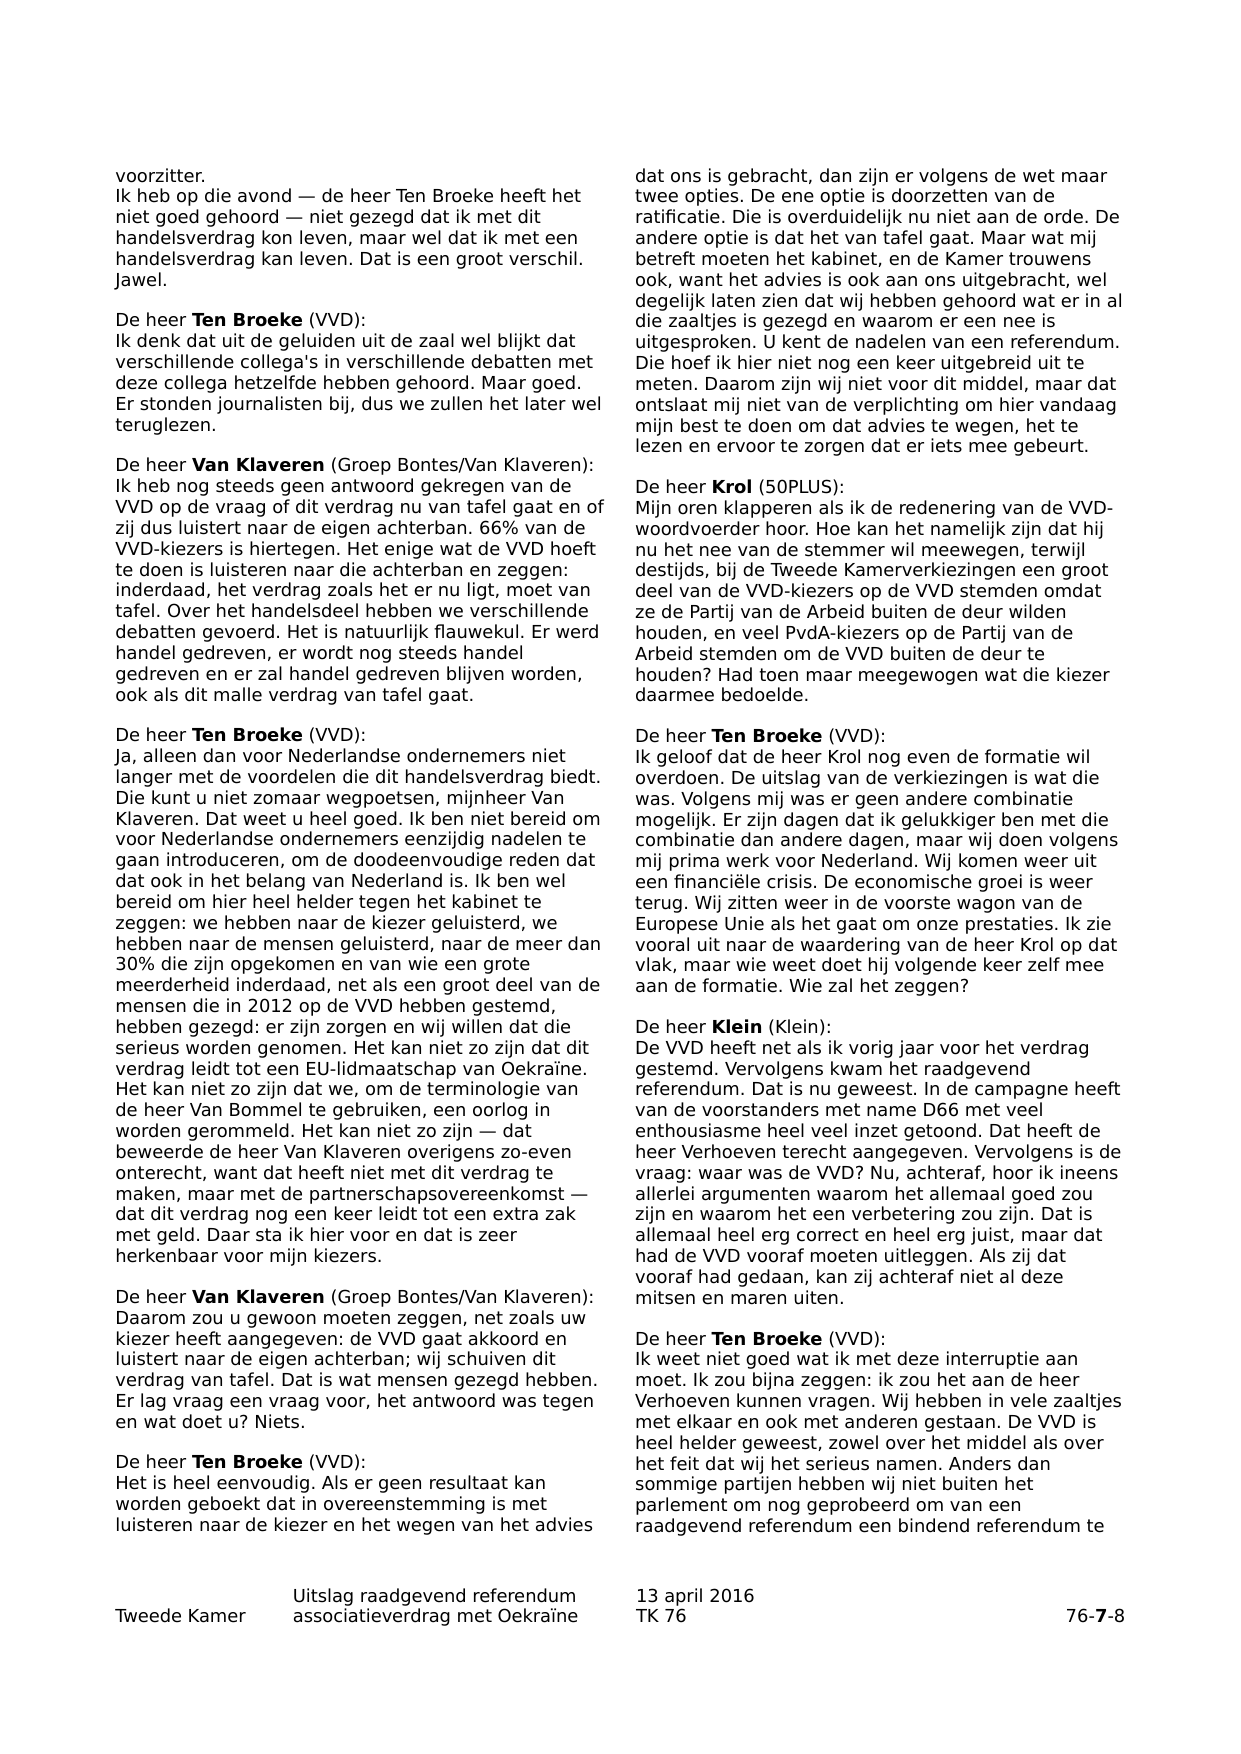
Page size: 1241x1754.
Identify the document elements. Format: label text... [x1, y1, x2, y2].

text Ik weet niet goed wat ik met deze interruptie aan moet. Ik zou bijna zeggen: ik zou het aan de heer Verhoeven kunnen vragen. Wij hebben in vele zaaltjes met elkaar en ook met anderen gestaan. De VVD is heel helder geweest, zowel over het middel als over het feit dat wij het serieus namen. Anders dan sommige partijen hebben wij niet buiten het parlement om nog geprobeerd om van een raadgevend referendum een bindend referendum te [635, 1349, 1125, 1537]
text Daarom zou u gewoon moeten zeggen, net zoals uw kiezer heeft aangegeven: de VVD gaat akkoord en luistert naar de eigen achterban; wij schuiven dit verdrag van tafel. Dat is wat mensen gezegd hebben. Er lag vraag een vraag voor, het antwoord was tegen en wat doet u? Niets. [115, 1307, 605, 1432]
text Ik geloof dat de heer Krol nog even de formatie wil overdoen. De uitslag van de verkiezingen is wat die was. Volgens mij was er geen andere combinatie mogelijk. Er zijn dagen dat ik gelukkiger ben met die combinatie dan andere dagen, maar wij doen volgens mij prima werk voor Nederland. Wij komen weer uit een financiële crisis. De economische groei is weer terug. Wij zitten weer in de voorste wagon van de Europese Unie als het gaat om onze prestaties. Ik zie vooral uit naar de waardering van de heer Krol op dat vlak, maar wie weet doet hij volgende keer zelf mee aan de formatie. Wie zal het zeggen? [635, 747, 1125, 997]
text De heer Ten Broeke (VVD): [635, 1328, 1125, 1349]
text De heer Van Klaveren (Groep Bontes/Van Klaveren): [115, 455, 605, 476]
text Het is heel eenvoudig. Als er geen resultaat kan worden geboekt dat in overeenstemming is met luisteren naar de kiezer en het wegen van het advies [115, 1473, 605, 1536]
text dat ons is gebracht, dan zijn er volgens de wet maar twee opties. De ene optie is doorzetten van de ratificatie. Die is overduidelijk nu niet aan de orde. De andere optie is dat het van tafel gaat. Maar wat mij betreft moeten het kabinet, en de Kamer trouwens ook, want het advies is ook aan ons uitgebracht, wel degelijk laten zien dat wij hebben gehoord wat er in al die zaaltjes is gezegd en waarom er een nee is uitgesproken. U kent de nadelen van een referendum. Die hoef ik hier niet nog een keer uitgebreid uit te meten. Daarom zijn wij niet voor dit middel, maar dat ontslaat mij niet van de verplichting om hier vandaag mijn best te doen om dat advies te wegen, het te lezen en ervoor te zorgen dat er iets mee gebeurt. [635, 165, 1125, 457]
text voorzitter. [115, 165, 605, 186]
text Ik heb nog steeds geen antwoord gekregen van de VVD op de vraag of dit verdrag nu van tafel gaat en of zij dus luistert naar de eigen achterban. 66% van de VVD-kiezers is hiertegen. Het enige wat de VVD hoeft te doen is luisteren naar die achterban en zeggen: inderdaad, het verdrag zoals het er nu ligt, moet van tafel. Over het handelsdeel hebben we verschillende debatten gevoerd. Het is natuurlijk flauwekul. Er werd handel gedreven, er wordt nog steeds handel gedreven en er zal handel gedreven blijven worden, ook als dit malle verdrag van tafel gaat. [115, 476, 605, 705]
text De heer Ten Broeke (VVD): [115, 1452, 605, 1473]
text De heer Van Klaveren (Groep Bontes/Van Klaveren): [115, 1287, 605, 1307]
text Mijn oren klapperen als ik de redenering van de VVD-woordvoerder hoor. Hoe kan het namelijk zijn dat hij nu het nee van de stemmer wil meewegen, terwijl destijds, bij de Tweede Kamerverkiezingen een groot deel van de VVD-kiezers op de VVD stemden omdat ze de Partij van de Arbeid buiten de deur wilden houden, en veel PvdA-kiezers op de Partij van de Arbeid stemden om de VVD buiten de deur te houden? Had toen maar meegewogen wat die kiezer daarmee bedoelde. [635, 498, 1125, 706]
text De heer Ten Broeke (VVD): [635, 726, 1125, 747]
text De heer Ten Broeke (VVD): [115, 310, 605, 331]
text De heer Ten Broeke (VVD): [115, 725, 605, 746]
text De VVD heeft net als ik vorig jaar voor het verdrag gestemd. Vervolgens kwam het raadgevend referendum. Dat is nu geweest. In de campagne heeft van de voorstanders met name D66 met veel enthousiasme heel veel inzet getoond. Dat heeft de heer Verhoeven terecht aangegeven. Vervolgens is de vraag: waar was de VVD? Nu, achteraf, hoor ik ineens allerlei argumenten waarom het allemaal goed zou zijn en waarom het een verbetering zou zijn. Dat is allemaal heel erg correct en heel erg juist, maar dat had de VVD vooraf moeten uitleggen. Als zij dat vooraf had gedaan, kan zij achteraf niet al deze mitsen en maren uiten. [635, 1037, 1125, 1308]
text De heer Krol (50PLUS): [635, 477, 1125, 498]
text Ik heb op die avond — de heer Ten Broeke heeft het niet goed gehoord — niet gezegd dat ik met dit handelsverdrag kon leven, maar wel dat ik met een handelsverdrag kan leven. Dat is een groot verschil. Jawel. [115, 186, 605, 290]
text Ja, alleen dan voor Nederlandse ondernemers niet langer met de voordelen die dit handelsverdrag biedt. Die kunt u niet zomaar wegpoetsen, mijnheer Van Klaveren. Dat weet u heel goed. Ik ben niet bereid om voor Nederlandse ondernemers eenzijdig nadelen te gaan introduceren, om de doodeenvoudige reden dat dat ook in het belang van Nederland is. Ik ben wel bereid om hier heel helder tegen het kabinet te zeggen: we hebben naar de kiezer geluisterd, we hebben naar de mensen geluisterd, naar de meer dan 30% die zijn opgekomen en van wie een grote meerderheid inderdaad, net als een groot deel van de mensen die in 2012 op de VVD hebben gestemd, hebben gezegd: er zijn zorgen en wij willen dat die serieus worden genomen. Het kan niet zo zijn dat dit verdrag leidt tot een EU-lidmaatschap van Oekraïne. Het kan niet zo zijn dat we, om de terminologie van de heer Van Bommel te gebruiken, een oorlog in worden gerommeld. Het kan niet zo zijn — dat beweerde de heer Van Klaveren overigens zo-even onterecht, want dat heeft niet met dit verdrag te maken, maar met de partnerschapsovereenkomst — dat dit verdrag nog een keer leidt tot een extra zak met geld. Daar sta ik hier voor en dat is zeer herkenbaar voor mijn kiezers. [115, 746, 605, 1267]
text Ik denk dat uit de geluiden uit de zaal wel blijkt dat verschillende collega's in verschillende debatten met deze collega hetzelfde hebben gehoord. Maar goed. Er stonden journalisten bij, dus we zullen het later wel teruglezen. [115, 331, 605, 435]
text De heer Klein (Klein): [635, 1017, 1125, 1037]
